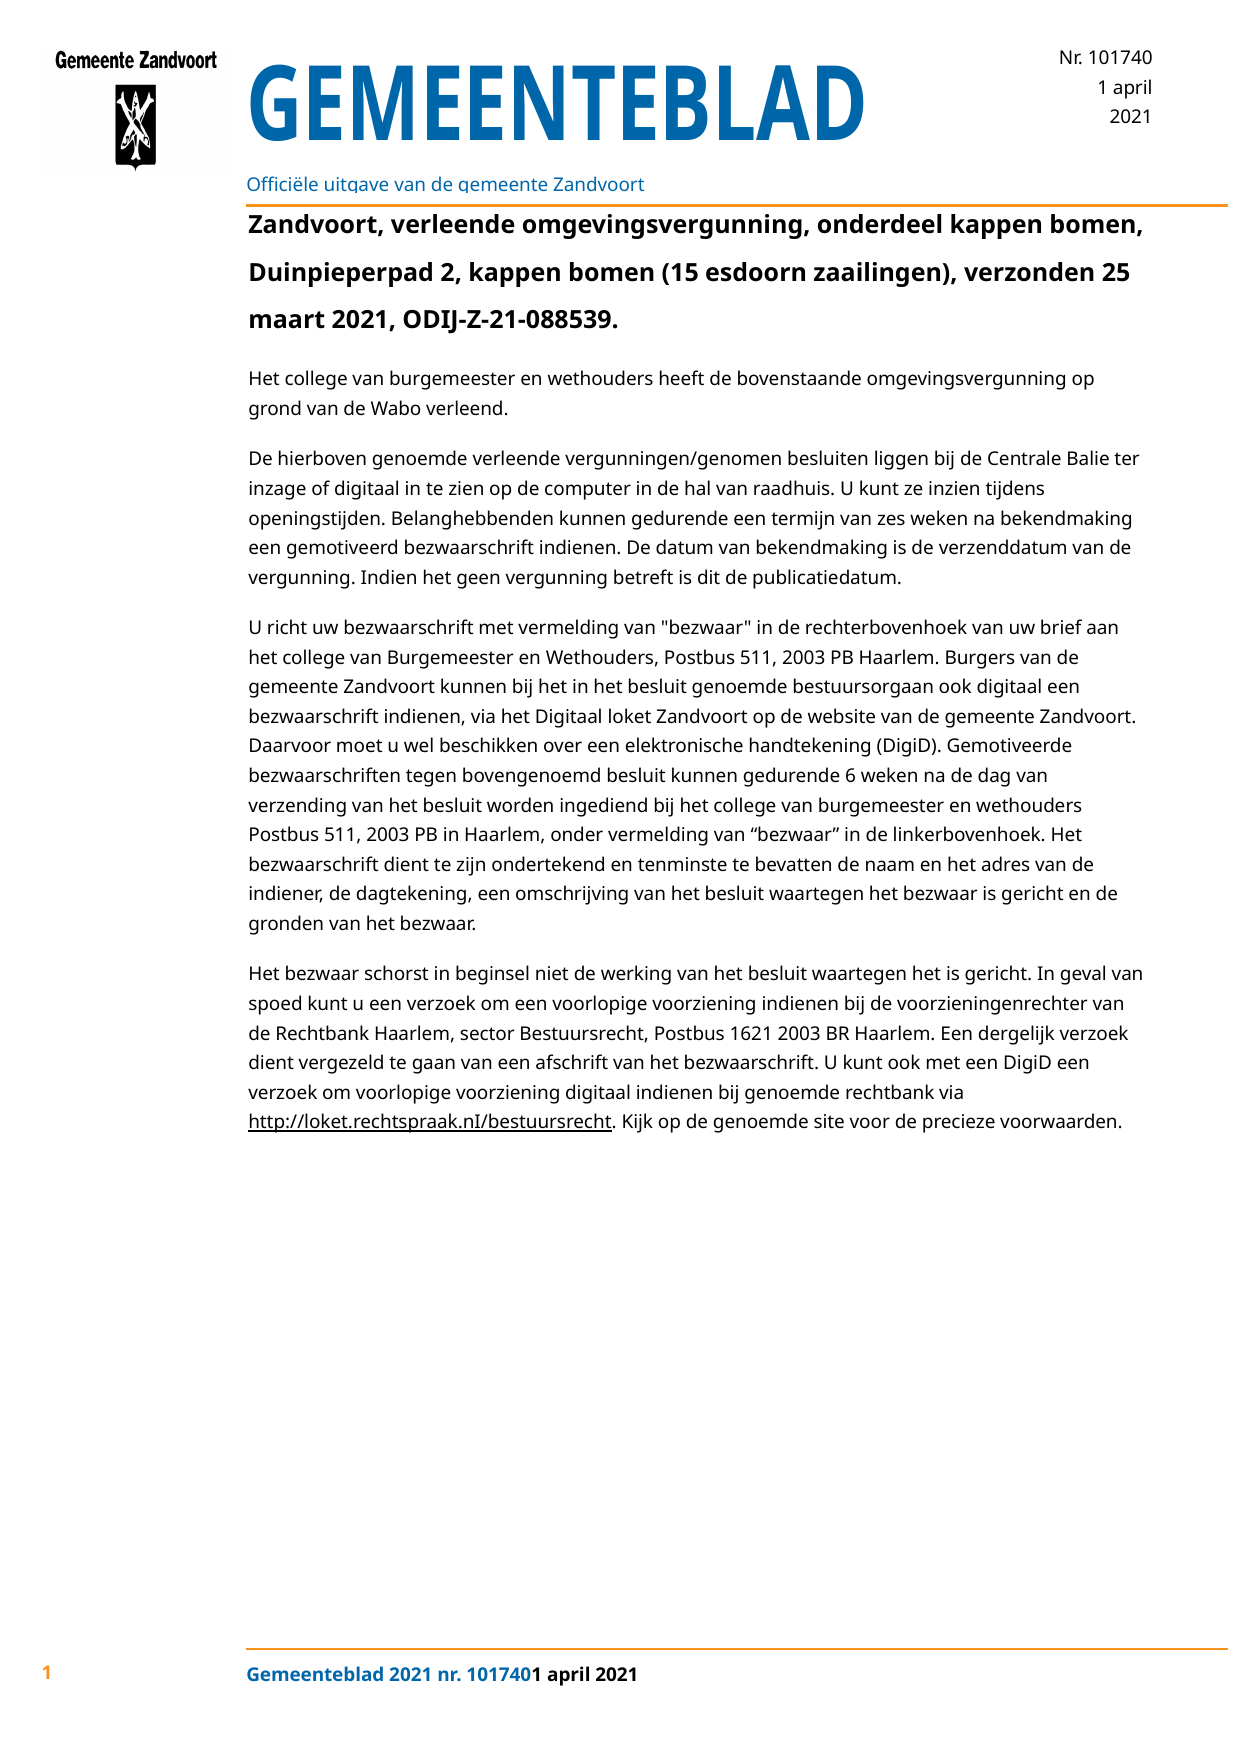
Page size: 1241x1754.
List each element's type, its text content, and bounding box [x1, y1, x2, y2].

picture [41, 47, 231, 172]
text Het college van burgemeester en wethouders heeft de bovenstaande omgevingsvergunning op grond van de Wabo verleend. [248, 366, 1152, 421]
text Het bezwaar schorst in beginsel niet de werking van het besluit waartegen het is gericht. In geval van spoed kunt u een verzoek om een voorlopige voorziening indienen bij de voorzieningenrechter van de Rechtbank Haarlem, sector Bestuursrecht, Postbus 1621 2003 BR Haarlem. Een dergelijk verzoek dient vergezeld te gaan van een afschrift van het bezwaarschrift. U kunt ook met een DigiD een verzoek om voorlopige voorziening digitaal indienen bij genoemde rechtbank via http://loket.rechtspraak.nI/bestuursrecht. Kijk op de genoemde site voor de precieze voorwaarden. [248, 961, 1152, 1134]
text Zandvoort, verleende omgevingsvergunning, onderdeel kappen bomen, Duinpieperpad 2, kappen bomen (15 esdoorn zaailingen), verzonden 25 maart 2021, ODIJ-Z-21-088539. [248, 207, 1152, 336]
text U richt uw bezwaarschrift met vermelding van "bezwaar" in de rechterbovenhoek van uw brief aan het college van Burgemeester en Wethouders, Postbus 511, 2003 PB Haarlem. Burgers van de gemeente Zandvoort kunnen bij het in het besluit genoemde bestuursorgaan ook digitaal een bezwaarschrift indienen, via het Digitaal loket Zandvoort op de website van de gemeente Zandvoort. Daarvoor moet u wel beschikken over een elektronische handtekening (DigiD). Gemotiveerde bezwaarschriften tegen bovengenoemd besluit kunnen gedurende 6 weken na de dag van verzending van het besluit worden ingediend bij het college van burgemeester en wethouders Postbus 511, 2003 PB in Haarlem, onder vermelding van “bezwaar” in de linkerbovenhoek. Het bezwaarschrift dient te zijn ondertekend en tenminste te bevatten de naam en het adres van de indiener, de dagtekening, een omschrijving van het besluit waartegen het bezwaar is gericht en de gronden van het bezwaar. [248, 614, 1152, 936]
text De hierboven genoemde verleende vergunningen/genomen besluiten liggen bij de Centrale Balie ter inzage of digitaal in te zien op de computer in de hal van raadhuis. U kunt ze inzien tijdens openingstijden. Belanghebbenden kunnen gedurende een termijn van zes weken na bekendmaking een gemotiveerd bezwaarschrift indienen. De datum van bekendmaking is de verzenddatum van de vergunning. Indien het geen vergunning betreft is dit de publicatiedatum. [248, 446, 1152, 589]
